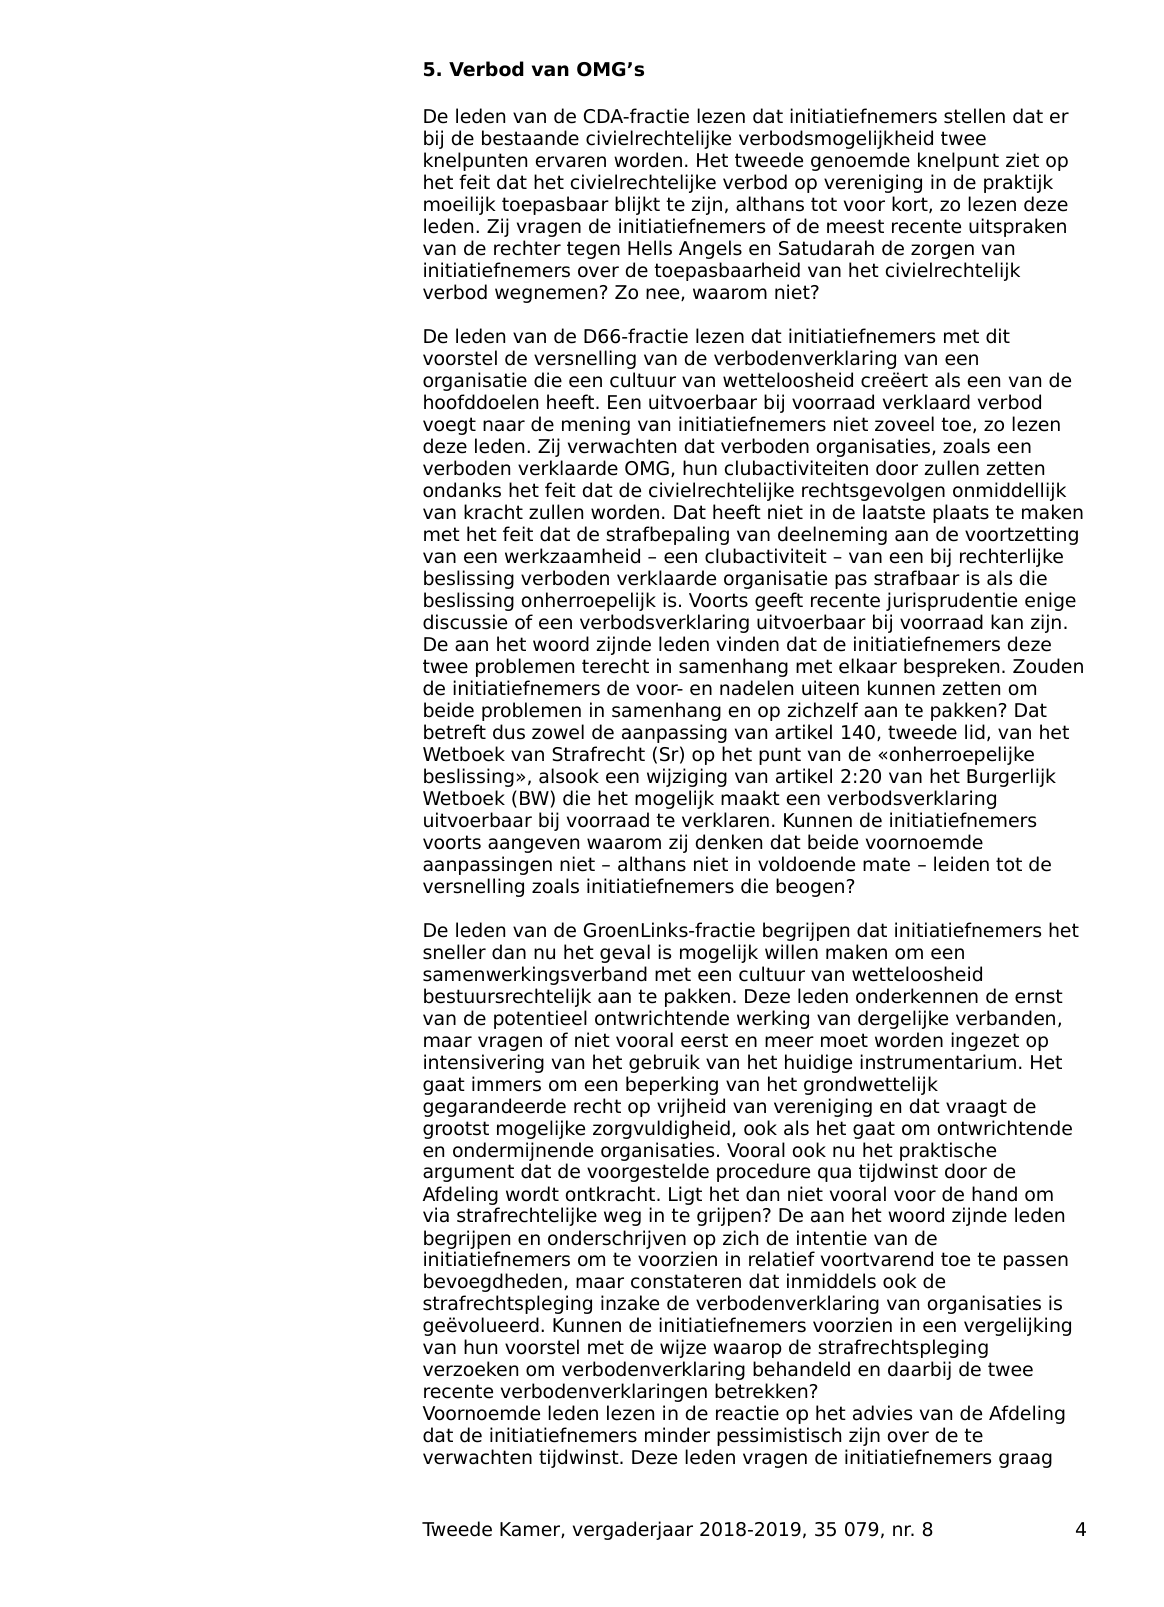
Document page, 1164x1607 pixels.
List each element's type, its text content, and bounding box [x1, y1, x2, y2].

text Voornoemde leden lezen in de reactie op het advies van de Afdeling dat de initiatiefnemers minder pessimistisch zijn over de te verwachten tijdwinst. Deze leden vragen de initiatiefnemers graag [422, 1403, 1087, 1469]
text De leden van de D66-fractie lezen dat initiatiefnemers met dit voorstel de versnelling van de verbodenverklaring van een organisatie die een cultuur van wetteloosheid creëert als een van de hoofddoelen heeft. Een uitvoerbaar bij voorraad verklaard verbod voegt naar de mening van initiatiefnemers niet zoveel toe, zo lezen deze leden. Zij verwachten dat verboden organisaties, zoals een verboden verklaarde OMG, hun clubactiviteiten door zullen zetten ondanks het feit dat de civielrechtelijke rechtsgevolgen onmiddellijk van kracht zullen worden. Dat heeft niet in de laatste plaats te maken met het feit dat de strafbepaling van deelneming aan de voortzetting van een werkzaamheid – een clubactiviteit – van een bij rechterlijke beslissing verboden verklaarde organisatie pas strafbaar is als die beslissing onherroepelijk is. Voorts geeft recente jurisprudentie enige discussie of een verbodsverklaring uitvoerbaar bij voorraad kan zijn. De aan het woord zijnde leden vinden dat de initiatiefnemers deze twee problemen terecht in samenhang met elkaar bespreken. Zouden de initiatiefnemers de voor- en nadelen uiteen kunnen zetten om beide problemen in samenhang en op zichzelf aan te pakken? Dat betreft dus zowel de aanpassing van artikel 140, tweede lid, van het Wetboek van Strafrecht (Sr) op het punt van de «onherroepelijke beslissing», alsook een wijziging van artikel 2:20 van het Burgerlijk Wetboek (BW) die het mogelijk maakt een verbodsverklaring uitvoerbaar bij voorraad te verklaren. Kunnen de initiatiefnemers voorts aangeven waarom zij denken dat beide voornoemde aanpassingen niet – althans niet in voldoende mate – leiden tot de versnelling zoals initiatiefnemers die beogen? [422, 326, 1087, 897]
text De leden van de CDA-fractie lezen dat initiatiefnemers stellen dat er bij de bestaande civielrechtelijke verbodsmogelijkheid twee knelpunten ervaren worden. Het tweede genoemde knelpunt ziet op het feit dat het civielrechtelijke verbod op vereniging in de praktijk moeilijk toepasbaar blijkt te zijn, althans tot voor kort, zo lezen deze leden. Zij vragen de initiatiefnemers of de meest recente uitspraken van de rechter tegen Hells Angels en Satudarah de zorgen van initiatiefnemers over de toepasbaarheid van het civielrechtelijk verbod wegnemen? Zo nee, waarom niet? [422, 106, 1087, 304]
text De leden van de GroenLinks-fractie begrijpen dat initiatiefnemers het sneller dan nu het geval is mogelijk willen maken om een samenwerkingsverband met een cultuur van wetteloosheid bestuursrechtelijk aan te pakken. Deze leden onderkennen de ernst van de potentieel ontwrichtende werking van dergelijke verbanden, maar vragen of niet vooral eerst en meer moet worden ingezet op intensivering van het gebruik van het huidige instrumentarium. Het gaat immers om een beperking van het grondwettelijk gegarandeerde recht op vrijheid van vereniging en dat vraagt de grootst mogelijke zorgvuldigheid, ook als het gaat om ontwrichtende en ondermijnende organisaties. Vooral ook nu het praktische argument dat de voorgestelde procedure qua tijdwinst door de Afdeling wordt ontkracht. Ligt het dan niet vooral voor de hand om via strafrechtelijke weg in te grijpen? De aan het woord zijnde leden begrijpen en onderschrijven op zich de intentie van de initiatiefnemers om te voorzien in relatief voortvarend toe te passen bevoegdheden, maar constateren dat inmiddels ook de strafrechtspleging inzake de verbodenverklaring van organisaties is geëvolueerd. Kunnen de initiatiefnemers voorzien in een vergelijking van hun voorstel met de wijze waarop de strafrechtspleging verzoeken om verbodenverklaring behandeld en daarbij de twee recente verbodenverklaringen betrekken? [422, 920, 1087, 1403]
subtitle 5. Verbod van OMG’s [422, 59, 1087, 81]
